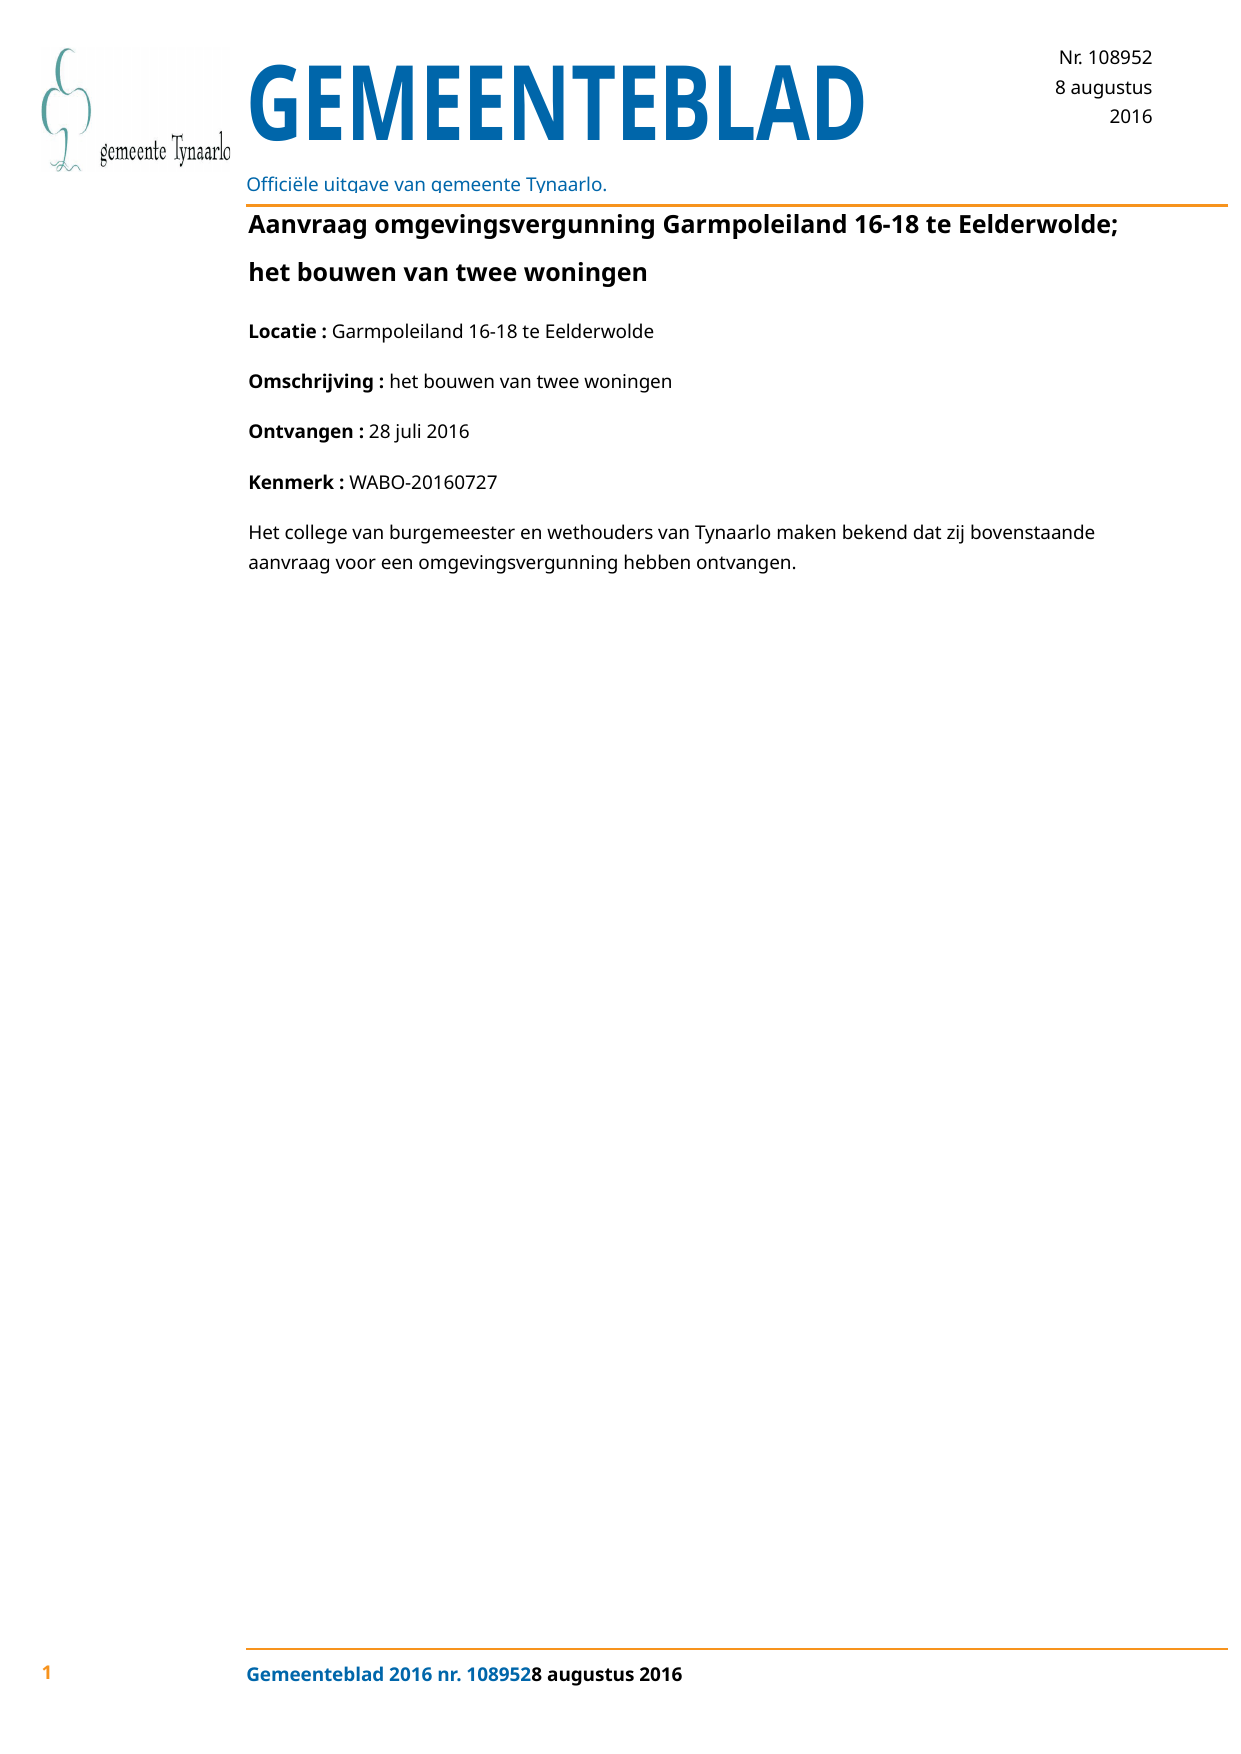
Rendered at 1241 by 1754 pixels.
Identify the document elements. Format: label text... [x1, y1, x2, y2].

text Ontvangen : 28 juli 2016 [248, 419, 1152, 444]
picture [41, 47, 231, 172]
text Kenmerk : WABO-20160727 [248, 469, 1152, 495]
text Omschrijving : het bouwen van twee woningen [248, 368, 1152, 394]
text Het college van burgemeester en wethouders van Tynaarlo maken bekend dat zij bovenstaande aanvraag voor een omgevingsvergunning hebben ontvangen. [248, 519, 1152, 575]
text Aanvraag omgevingsvergunning Garmpoleiland 16-18 te Eelderwolde; het bouwen van twee woningen [248, 207, 1152, 288]
text Locatie : Garmpoleiland 16-18 te Eelderwolde [248, 318, 1152, 344]
